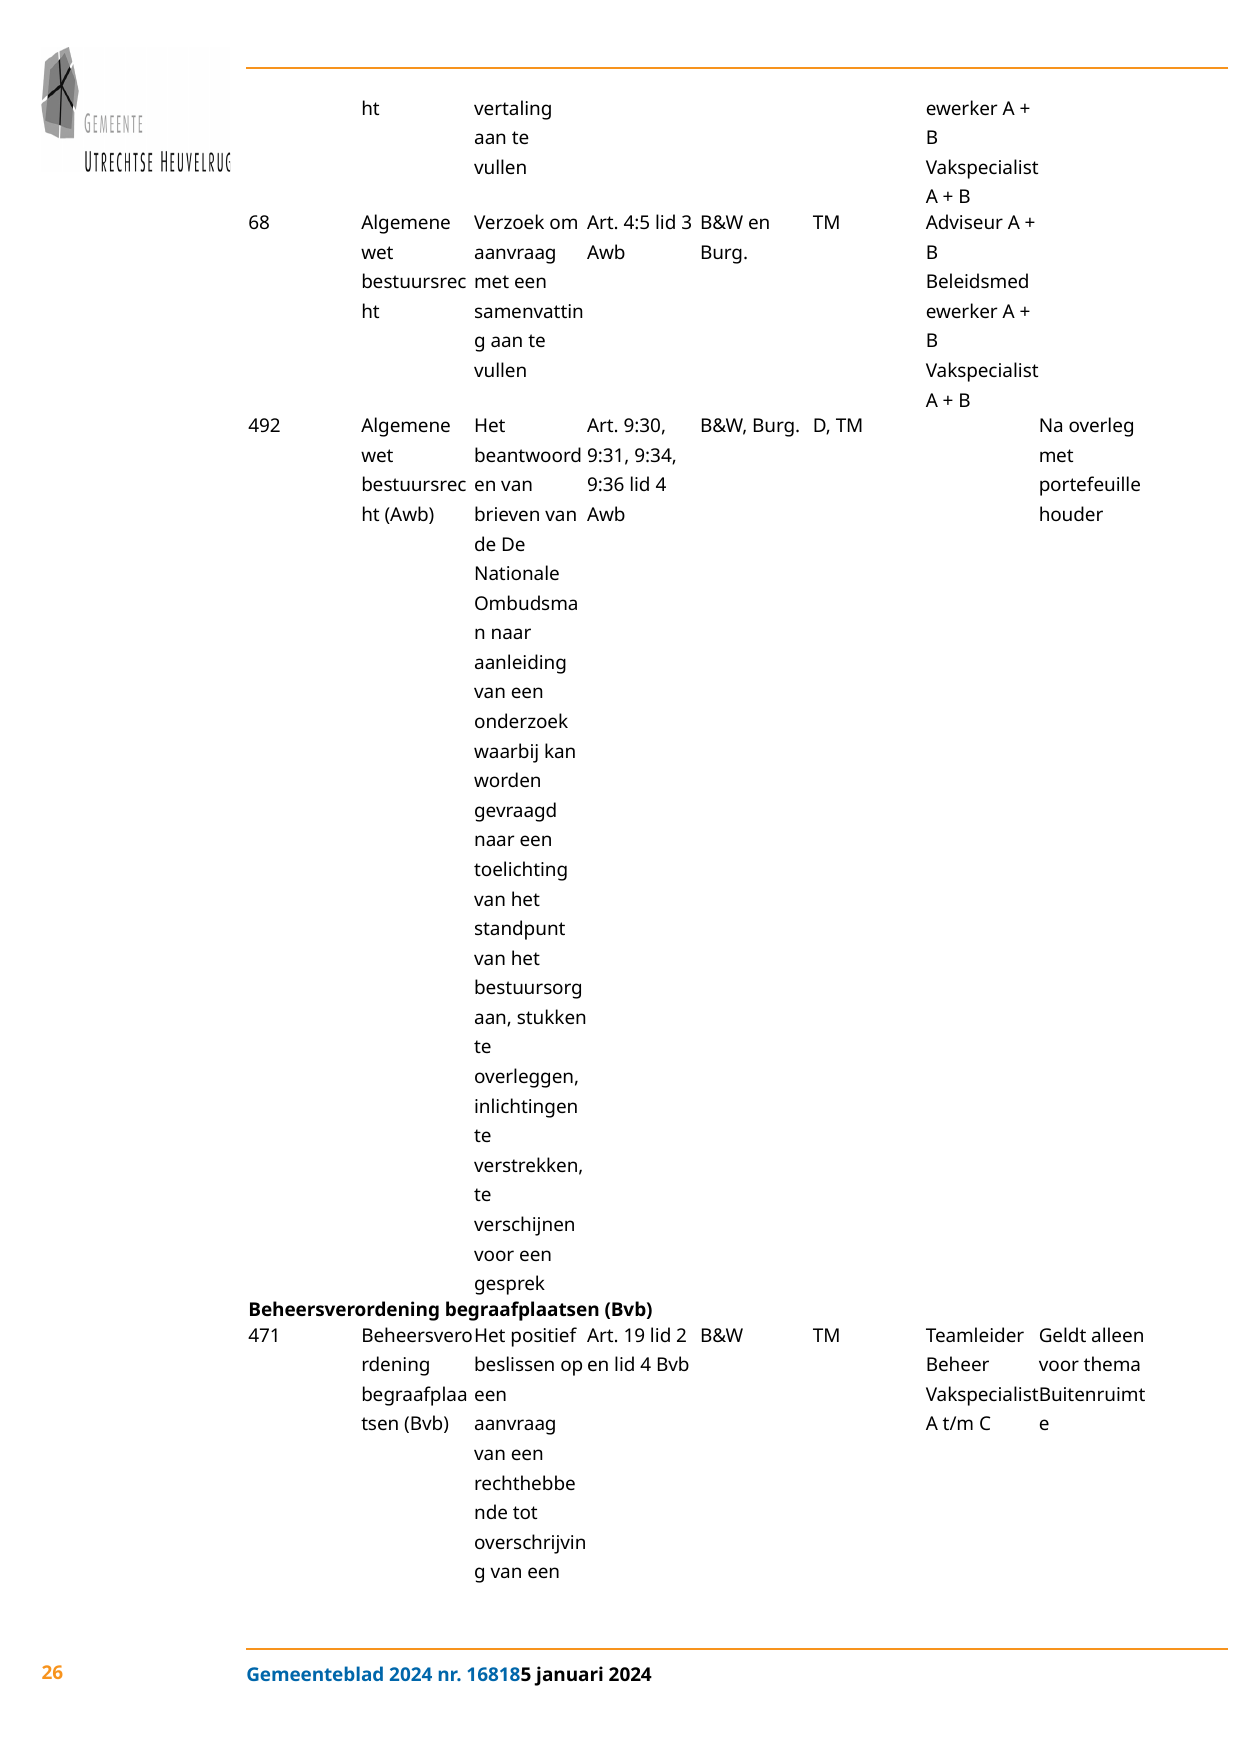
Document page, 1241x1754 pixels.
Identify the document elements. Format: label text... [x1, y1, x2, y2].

table_cell 68 [248, 209, 361, 412]
table_cell Art. 4:5 lid 3 Awb [587, 209, 700, 412]
table_cell vertaling aan te vullen [474, 95, 587, 209]
picture [41, 47, 231, 172]
table_cell Beheersverordening begraafplaatsen (Bvb) [248, 1296, 1152, 1322]
table_cell Teamleider Beheer Vakspecialist A t/m C [926, 1322, 1038, 1584]
table_cell Beheersverordening begraafplaatsen (Bvb) [361, 1322, 474, 1584]
table_cell Art. 19 lid 2 en lid 4 Bvb [587, 1322, 700, 1584]
table_cell Het beantwoorden van brieven van de De Nationale Ombudsman naar aanleiding van een onderzoek waarbij kan worden gevraagd naar een toelichting van het standpunt van het bestuursorgaan, stukken te overleggen, inlichtingen te verstrekken, te verschijnen voor een gesprek [474, 413, 587, 1296]
table_cell [926, 413, 1038, 1296]
table_cell B&W en Burg. [700, 209, 813, 412]
table_cell [813, 95, 926, 209]
table_cell Algemene wet bestuursrecht (Awb) [361, 413, 474, 1296]
table_cell [1039, 209, 1152, 412]
table_cell B&W [700, 1322, 813, 1584]
table_cell Algemene wet bestuursrecht [361, 209, 474, 412]
table_cell TM [813, 209, 926, 412]
table_cell [700, 95, 813, 209]
table_cell ht [361, 95, 474, 209]
table_cell D, TM [813, 413, 926, 1296]
table_cell [1039, 95, 1152, 209]
table_cell Adviseur A + B Beleidsmedewerker A + B Vakspecialist A + B [926, 209, 1038, 412]
table_cell B&W, Burg. [700, 413, 813, 1296]
table_cell 492 [248, 413, 361, 1296]
table_cell Geldt alleen voor thema Buitenruimte [1039, 1322, 1152, 1584]
table_cell 471 [248, 1322, 361, 1584]
table_cell Art. 9:30, 9:31, 9:34, 9:36 lid 4 Awb [587, 413, 700, 1296]
table_cell TM [813, 1322, 926, 1584]
table_cell Het positief beslissen op een aanvraag van een rechthebbende tot overschrijving van een [474, 1322, 587, 1584]
table_cell Verzoek om aanvraag met een samenvatting aan te vullen [474, 209, 587, 412]
table_cell ewerker A + B Vakspecialist A + B [926, 95, 1038, 209]
table_cell [248, 95, 361, 209]
table_cell Na overleg met portefeuillehouder [1039, 413, 1152, 1296]
table_cell [587, 95, 700, 209]
